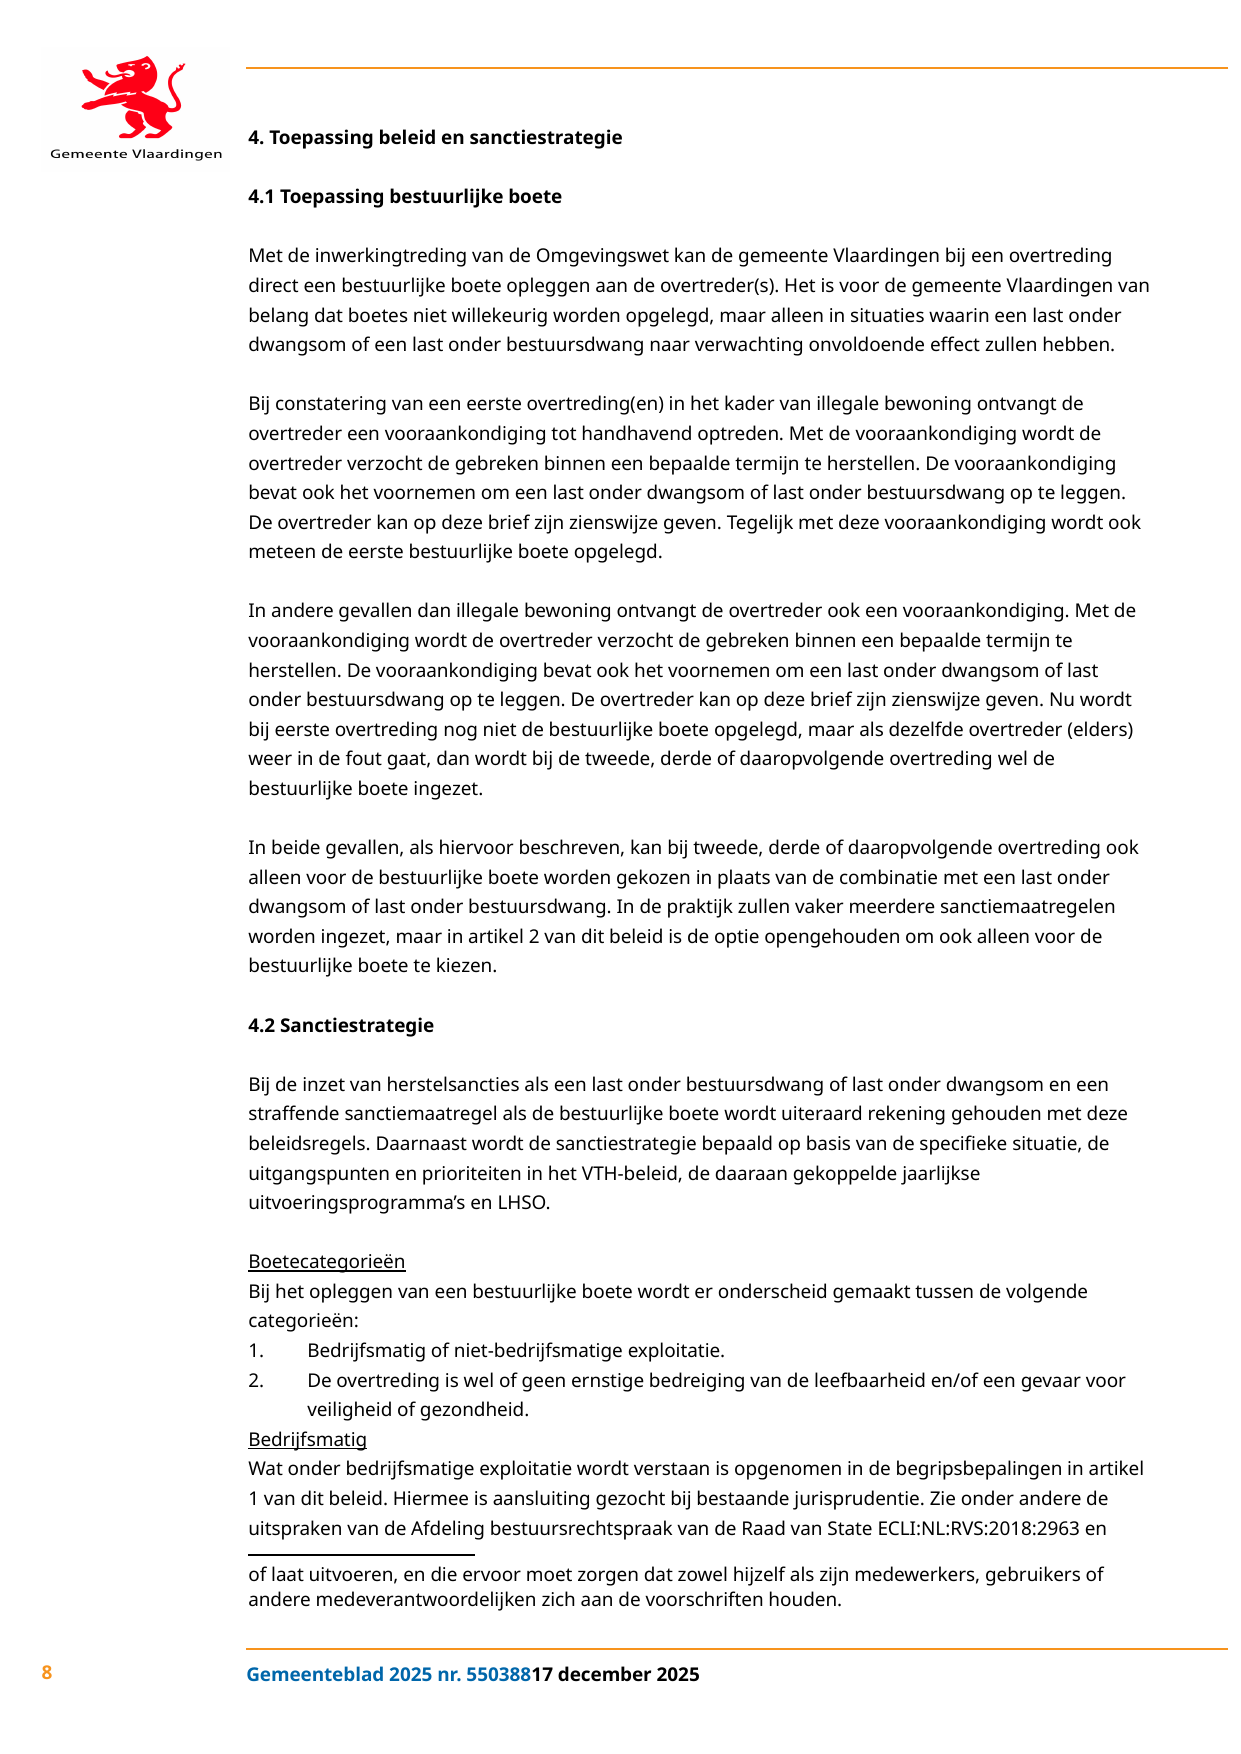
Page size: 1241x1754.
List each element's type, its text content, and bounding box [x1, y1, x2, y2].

picture [41, 47, 231, 172]
text of laat uitvoeren, en die ervoor moet zorgen dat zowel hijzelf als zijn medewerkers, gebruikers of andere medeverantwoordelijken zich aan de voorschriften houden. [248, 1561, 1152, 1612]
text In andere gevallen dan illegale bewoning ontvangt de overtreder ook een vooraankondiging. Met de vooraankondiging wordt de overtreder verzocht de gebreken binnen een bepaalde termijn te herstellen. De vooraankondiging bevat ook het voornemen om een last onder dwangsom of last onder bestuursdwang op te leggen. De overtreder kan op deze brief zijn zienswijze geven. Nu wordt bij eerste overtreding nog niet de bestuurlijke boete opgelegd, maar als dezelfde overtreder (elders) weer in de fout gaat, dan wordt bij de tweede, derde of daaropvolgende overtreding wel de bestuurlijke boete ingezet. [248, 598, 1152, 801]
text Boetecategorieën [248, 1248, 1152, 1274]
text Bij het opleggen van een bestuurlijke boete wordt er onderscheid gemaakt tussen de volgende categorieën: [248, 1278, 1152, 1333]
text Wat onder bedrijfsmatige exploitatie wordt verstaan is opgenomen in de begripsbepalingen in artikel 1 van dit beleid. Hiermee is aansluiting gezocht bij bestaande jurisprudentie. Zie onder andere de uitspraken van de Afdeling bestuursrechtspraak van de Raad van State ECLI:NL:RVS:2018:2963 en [248, 1456, 1152, 1541]
text 4. Toepassing beleid en sanctiestrategie [248, 124, 1152, 150]
text Bedrijfsmatig [248, 1426, 1152, 1452]
text Bij de inzet van herstelsancties als een last onder bestuursdwang of last onder dwangsom en een straffende sanctiemaatregel als de bestuurlijke boete wordt uiteraard rekening gehouden met deze beleidsregels. Daarnaast wordt de sanctiestrategie bepaald op basis van de specifieke situatie, de uitgangspunten en prioriteiten in het VTH-beleid, de daaraan gekoppelde jaarlijkse uitvoeringsprogramma’s en LHSO. [248, 1071, 1152, 1215]
text Bij constatering van een eerste overtreding(en) in het kader van illegale bewoning ontvangt de overtreder een vooraankondiging tot handhavend optreden. Met de vooraankondiging wordt de overtreder verzocht de gebreken binnen een bepaalde termijn te herstellen. De vooraankondiging bevat ook het voornemen om een last onder dwangsom of last onder bestuursdwang op te leggen. De overtreder kan op deze brief zijn zienswijze geven. Tegelijk met deze vooraankondiging wordt ook meteen de eerste bestuurlijke boete opgelegd. [248, 391, 1152, 564]
list Bedrijfsmatig of niet-bedrijfsmatige exploitatie. [248, 1337, 1152, 1363]
list De overtreding is wel of geen ernstige bedreiging van de leefbaarheid en/of een gevaar voor veiligheid of gezondheid. [248, 1367, 1152, 1422]
text 4.1 Toepassing bestuurlijke boete [248, 183, 1152, 209]
text Met de inwerkingtreding van de Omgevingswet kan de gemeente Vlaardingen bij een overtreding direct een bestuurlijke boete opleggen aan de overtreder(s). Het is voor de gemeente Vlaardingen van belang dat boetes niet willekeurig worden opgelegd, maar alleen in situaties waarin een last onder dwangsom of een last onder bestuursdwang naar verwachting onvoldoende effect zullen hebben. [248, 243, 1152, 357]
text In beide gevallen, als hiervoor beschreven, kan bij tweede, derde of daaropvolgende overtreding ook alleen voor de bestuurlijke boete worden gekozen in plaats van de combinatie met een last onder dwangsom of last onder bestuursdwang. In de praktijk zullen vaker meerdere sanctiemaatregelen worden ingezet, maar in artikel 2 van dit beleid is de optie opengehouden om ook alleen voor de bestuurlijke boete te kiezen. [248, 834, 1152, 978]
text 4.2 Sanctiestrategie [248, 1012, 1152, 1038]
